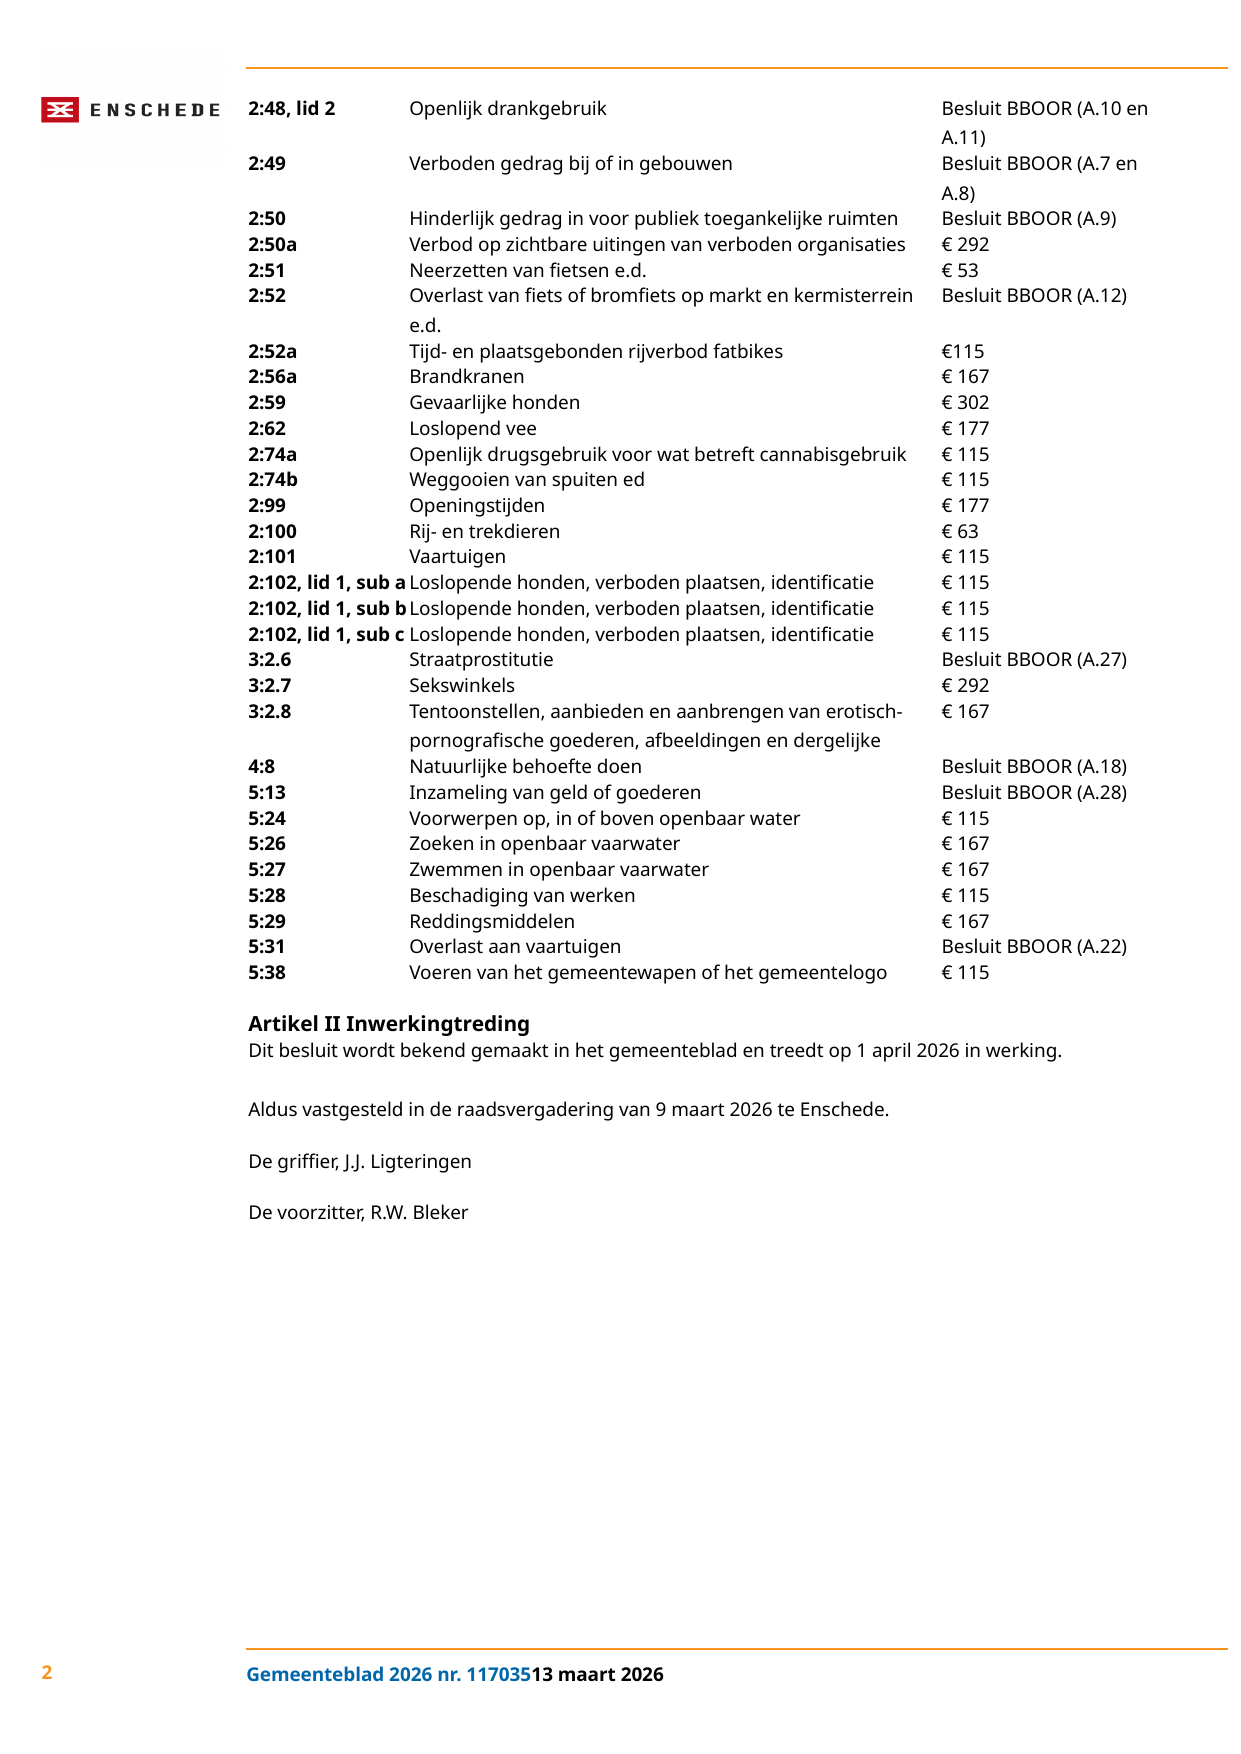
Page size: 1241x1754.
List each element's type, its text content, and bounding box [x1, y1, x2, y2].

table_cell Openlijk drankgebruik [409, 95, 941, 150]
table_cell 5:29 [248, 908, 409, 933]
table_cell Rij- en trekdieren [409, 518, 941, 544]
table_cell Beschadiging van werken [409, 882, 941, 908]
table_cell 2:59 [248, 389, 409, 415]
table_cell € 167 [941, 908, 1152, 933]
table_cell 2:49 [248, 150, 409, 205]
table_cell € 177 [941, 492, 1152, 518]
text De griffier, J.J. Ligteringen [248, 1148, 1152, 1174]
table_cell Besluit BBOOR (A.12) [941, 283, 1152, 338]
table_cell € 292 [941, 673, 1152, 698]
table_cell Loslopende honden, verboden plaatsen, identificatie [409, 595, 941, 621]
table_cell € 115 [941, 441, 1152, 467]
table_cell Loslopende honden, verboden plaatsen, identificatie [409, 570, 941, 595]
table_cell Weggooien van spuiten ed [409, 467, 941, 492]
table_cell 2:74a [248, 441, 409, 467]
table_cell Verbod op zichtbare uitingen van verboden organisaties [409, 231, 941, 257]
picture [41, 47, 231, 172]
table_cell Voorwerpen op, in of boven openbaar water [409, 805, 941, 831]
table_cell 2:56a [248, 364, 409, 389]
table_cell € 63 [941, 518, 1152, 544]
table_cell Gevaarlijke honden [409, 389, 941, 415]
table_cell 5:31 [248, 934, 409, 959]
table_cell 5:24 [248, 805, 409, 831]
table_cell 3:2.7 [248, 673, 409, 698]
table_cell 2:101 [248, 544, 409, 569]
text Aldus vastgesteld in de raadsvergadering van 9 maart 2026 te Enschede. [248, 1097, 1152, 1122]
table_cell 2:51 [248, 257, 409, 283]
text Dit besluit wordt bekend gemaakt in het gemeenteblad en treedt op 1 april 2026 in werking. [248, 1037, 1152, 1063]
table_cell Besluit BBOOR (A.27) [941, 647, 1152, 672]
table_cell 2:74b [248, 467, 409, 492]
table_cell € 53 [941, 257, 1152, 283]
table_cell € 167 [941, 831, 1152, 856]
table_cell € 115 [941, 959, 1152, 985]
table_cell 2:102, lid 1, sub a [248, 570, 409, 595]
table_cell Besluit BBOOR (A.28) [941, 779, 1152, 805]
table_cell 4:8 [248, 754, 409, 779]
table_cell €115 [941, 338, 1152, 364]
table_cell Inzameling van geld of goederen [409, 779, 941, 805]
table_cell Zwemmen in openbaar vaarwater [409, 856, 941, 882]
table_cell 2:102, lid 1, sub c [248, 621, 409, 647]
table_cell Besluit BBOOR (A.10 en A.11) [941, 95, 1152, 150]
table_cell Brandkranen [409, 364, 941, 389]
text Artikel II Inwerkingtreding [248, 1009, 1152, 1037]
table_cell Overlast aan vaartuigen [409, 934, 941, 959]
table_cell Sekswinkels [409, 673, 941, 698]
table_cell Hinderlijk gedrag in voor publiek toegankelijke ruimten [409, 205, 941, 231]
table_cell 2:50 [248, 205, 409, 231]
table_cell € 302 [941, 389, 1152, 415]
table_cell Loslopende honden, verboden plaatsen, identificatie [409, 621, 941, 647]
table_cell Tijd- en plaatsgebonden rijverbod fatbikes [409, 338, 941, 364]
table_cell Overlast van fiets of bromfiets op markt en kermisterrein e.d. [409, 283, 941, 338]
table_cell € 177 [941, 415, 1152, 441]
table_cell 5:38 [248, 959, 409, 985]
table_cell Besluit BBOOR (A.18) [941, 754, 1152, 779]
table_cell Loslopend vee [409, 415, 941, 441]
table_cell € 115 [941, 467, 1152, 492]
table_cell € 115 [941, 595, 1152, 621]
table_cell € 115 [941, 882, 1152, 908]
table_cell € 115 [941, 544, 1152, 569]
table_cell Neerzetten van fietsen e.d. [409, 257, 941, 283]
table_cell 5:26 [248, 831, 409, 856]
table_cell Vaartuigen [409, 544, 941, 569]
table_cell 2:48, lid 2 [248, 95, 409, 150]
table_cell Tentoonstellen, aanbieden en aanbrengen van erotisch-pornografische goederen, afbeeldingen en dergelijke [409, 698, 941, 753]
table_cell 5:27 [248, 856, 409, 882]
table_cell € 115 [941, 621, 1152, 647]
table_cell Voeren van het gemeentewapen of het gemeentelogo [409, 959, 941, 985]
table_cell € 115 [941, 570, 1152, 595]
table_cell Natuurlijke behoefte doen [409, 754, 941, 779]
table_cell € 167 [941, 856, 1152, 882]
table_cell Besluit BBOOR (A.22) [941, 934, 1152, 959]
table_cell Reddingsmiddelen [409, 908, 941, 933]
table_cell Zoeken in openbaar vaarwater [409, 831, 941, 856]
table_cell 5:13 [248, 779, 409, 805]
table_cell 2:99 [248, 492, 409, 518]
table_cell € 115 [941, 805, 1152, 831]
table_cell Besluit BBOOR (A.7 en A.8) [941, 150, 1152, 205]
table_cell 2:52 [248, 283, 409, 338]
table_cell 5:28 [248, 882, 409, 908]
table_cell Besluit BBOOR (A.9) [941, 205, 1152, 231]
table_cell Openingstijden [409, 492, 941, 518]
table_cell Straatprostitutie [409, 647, 941, 672]
table_cell € 167 [941, 364, 1152, 389]
table_cell 3:2.8 [248, 698, 409, 753]
table_cell 2:52a [248, 338, 409, 364]
table_cell € 292 [941, 231, 1152, 257]
table_cell 2:102, lid 1, sub b [248, 595, 409, 621]
table_cell 2:100 [248, 518, 409, 544]
table_cell Verboden gedrag bij of in gebouwen [409, 150, 941, 205]
table_cell 2:50a [248, 231, 409, 257]
table_cell Openlijk drugsgebruik voor wat betreft cannabisgebruik [409, 441, 941, 467]
table_cell 2:62 [248, 415, 409, 441]
text De voorzitter, R.W. Bleker [248, 1199, 1152, 1225]
table_cell 3:2.6 [248, 647, 409, 672]
table_cell € 167 [941, 698, 1152, 753]
